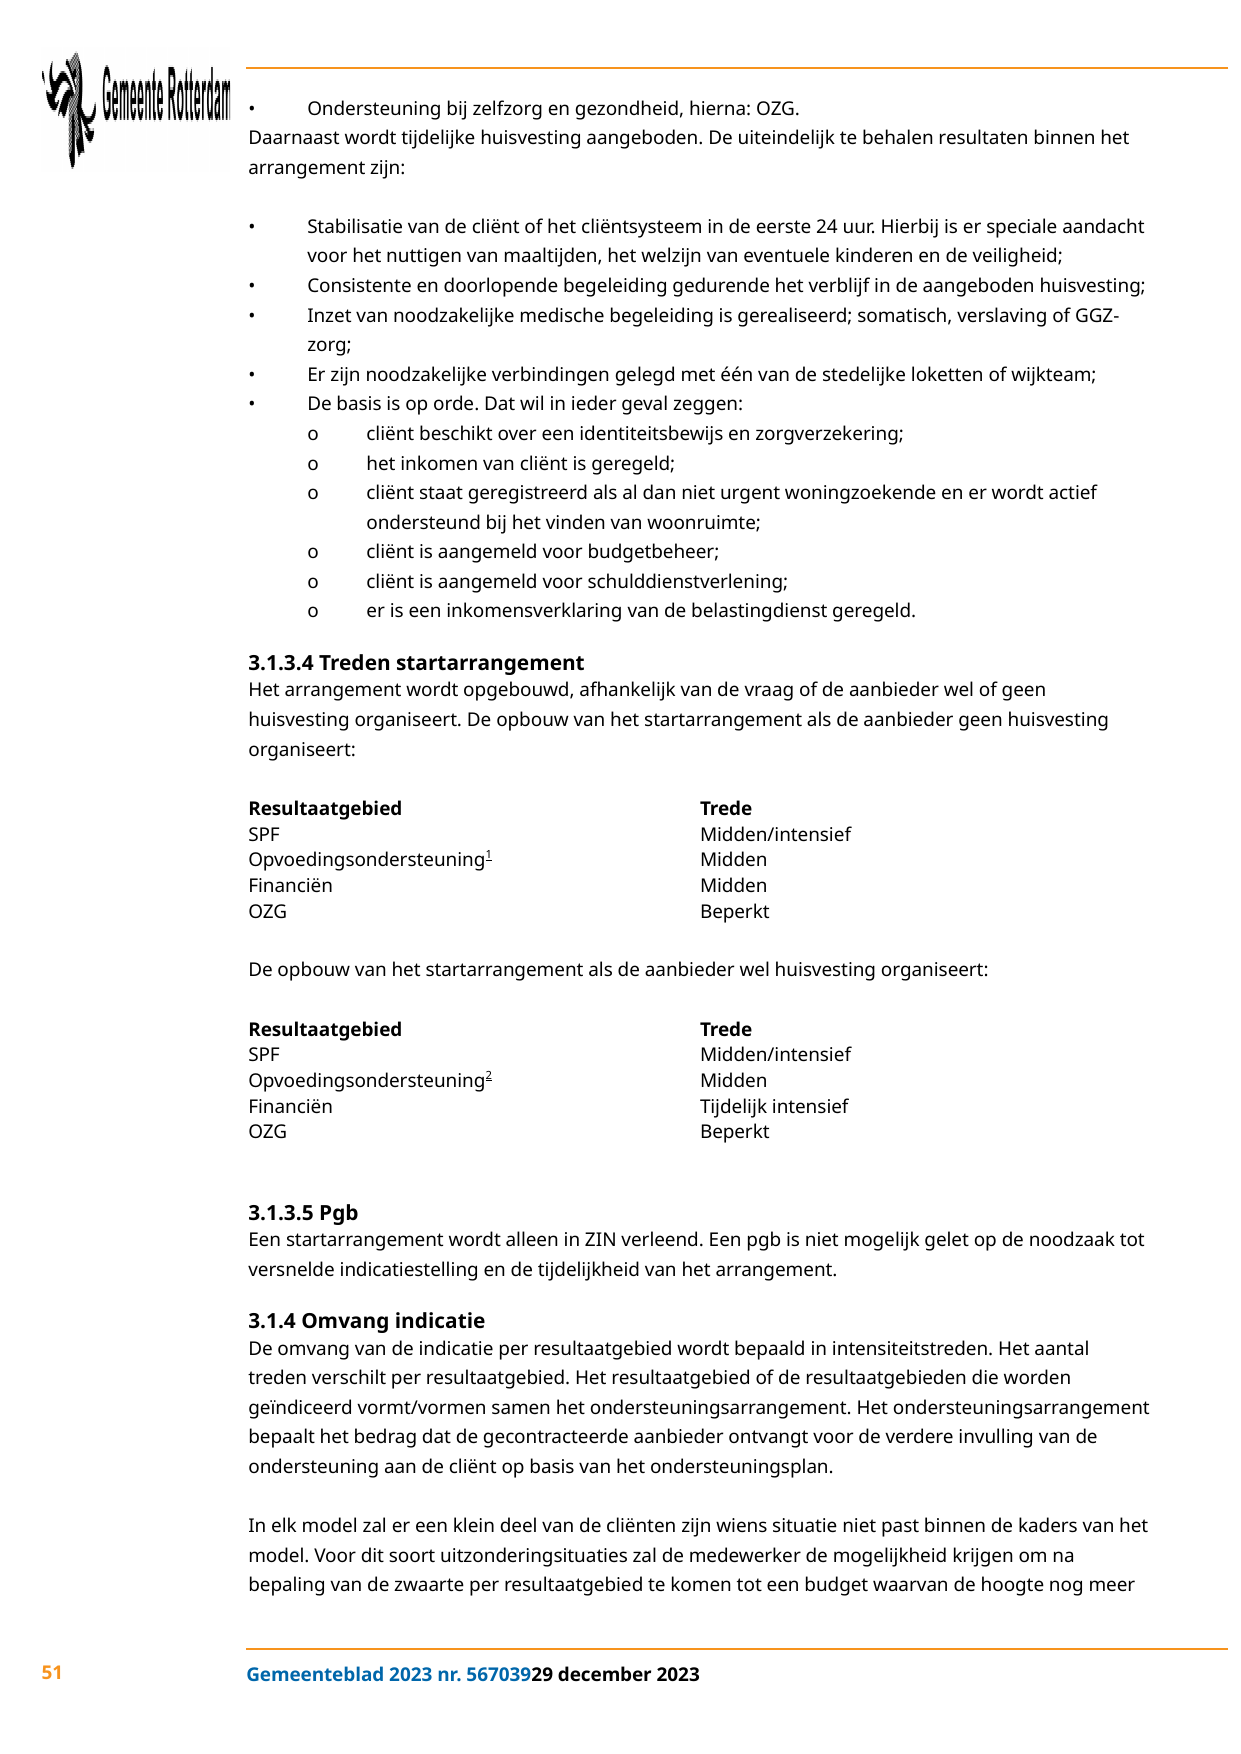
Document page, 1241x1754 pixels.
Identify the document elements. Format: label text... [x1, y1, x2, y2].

list cliënt is aangemeld voor schulddienstverlening; [307, 568, 1152, 594]
table_cell Midden [700, 846, 1152, 872]
list Er zijn noodzakelijke verbindingen gelegd met één van de stedelijke loketten of wijkteam; [248, 361, 1152, 387]
text 3.1.3.5 Pgb [248, 1198, 1152, 1226]
table_cell Tijdelijk intensief [700, 1093, 1152, 1119]
table_cell Financiën [248, 872, 700, 898]
table_cell SPF [248, 1041, 700, 1067]
table_cell OZG [248, 898, 700, 924]
table_cell Midden [700, 1067, 1152, 1093]
table_cell Beperkt [700, 898, 1152, 924]
list De basis is op orde. Dat wil in ieder geval zeggen: [248, 391, 1152, 416]
list cliënt is aangemeld voor budgetbeheer; [307, 538, 1152, 564]
text 3.1.4 Omvang indicatie [248, 1306, 1152, 1335]
table_header Trede [700, 1016, 1152, 1041]
list Ondersteuning bij zelfzorg en gezondheid, hierna: OZG. [248, 95, 1152, 121]
list Consistente en doorlopende begeleiding gedurende het verblijf in de aangeboden huisvesting; [248, 272, 1152, 298]
text De omvang van de indicatie per resultaatgebied wordt bepaald in intensiteitstreden. Het aantal treden verschilt per resultaatgebied. Het resultaatgebied of de resultaatgebieden die worden geïndiceerd vormt/vormen samen het ondersteuningsarrangement. Het ondersteuningsarrangement bepaalt het bedrag dat de gecontracteerde aanbieder ontvangt voor de verdere invulling van de ondersteuning aan de cliënt op basis van het ondersteuningsplan. [248, 1335, 1152, 1479]
table_cell OZG [248, 1119, 700, 1144]
table_header Trede [700, 795, 1152, 821]
list het inkomen van cliënt is geregeld; [307, 450, 1152, 476]
text De opbouw van het startarrangement als de aanbieder wel huisvesting organiseert: [248, 956, 1152, 982]
list cliënt staat geregistreerd als al dan niet urgent woningzoekende en er wordt actief ondersteund bij het vinden van woonruimte; [307, 479, 1152, 535]
list Inzet van noodzakelijke medische begeleiding is gerealiseerd; somatisch, verslaving of GGZ-zorg; [248, 302, 1152, 357]
table_cell SPF [248, 821, 700, 846]
table_header Resultaatgebied [248, 1016, 700, 1041]
table_cell Financiën [248, 1093, 700, 1119]
text Een startarrangement wordt alleen in ZIN verleend. Een pgb is niet mogelijk gelet op de noodzaak tot versnelde indicatiestelling en de tijdelijkheid van het arrangement. [248, 1226, 1152, 1282]
list er is een inkomensverklaring van de belastingdienst geregeld. [307, 598, 1152, 623]
table_cell Beperkt [700, 1119, 1152, 1144]
table_cell Opvoedingsondersteuning2 [248, 1067, 700, 1093]
picture [41, 47, 231, 172]
list Stabilisatie van de cliënt of het cliëntsysteem in de eerste 24 uur. Hierbij is er speciale aandacht voor het nuttigen van maaltijden, het welzijn van eventuele kinderen en de veiligheid; [248, 213, 1152, 268]
table_cell Midden [700, 872, 1152, 898]
text 3.1.3.4 Treden startarrangement [248, 648, 1152, 677]
table_cell Midden/intensief [700, 1041, 1152, 1067]
text Het arrangement wordt opgebouwd, afhankelijk van de vraag of de aanbieder wel of geen huisvesting organiseert. De opbouw van het startarrangement als de aanbieder geen huisvesting organiseert: [248, 677, 1152, 761]
table_header Resultaatgebied [248, 795, 700, 821]
list cliënt beschikt over een identiteitsbewijs en zorgverzekering; [307, 420, 1152, 446]
table_cell Opvoedingsondersteuning1 [248, 846, 700, 872]
text Daarnaast wordt tijdelijke huisvesting aangeboden. De uiteindelijk te behalen resultaten binnen het arrangement zijn: [248, 124, 1152, 180]
text In elk model zal er een klein deel van de cliënten zijn wiens situatie niet past binnen de kaders van het model. Voor dit soort uitzonderingsituaties zal de medewerker de mogelijkheid krijgen om na bepaling van de zwaarte per resultaatgebied te komen tot een budget waarvan de hoogte nog meer [248, 1512, 1152, 1597]
table_cell Midden/intensief [700, 821, 1152, 846]
